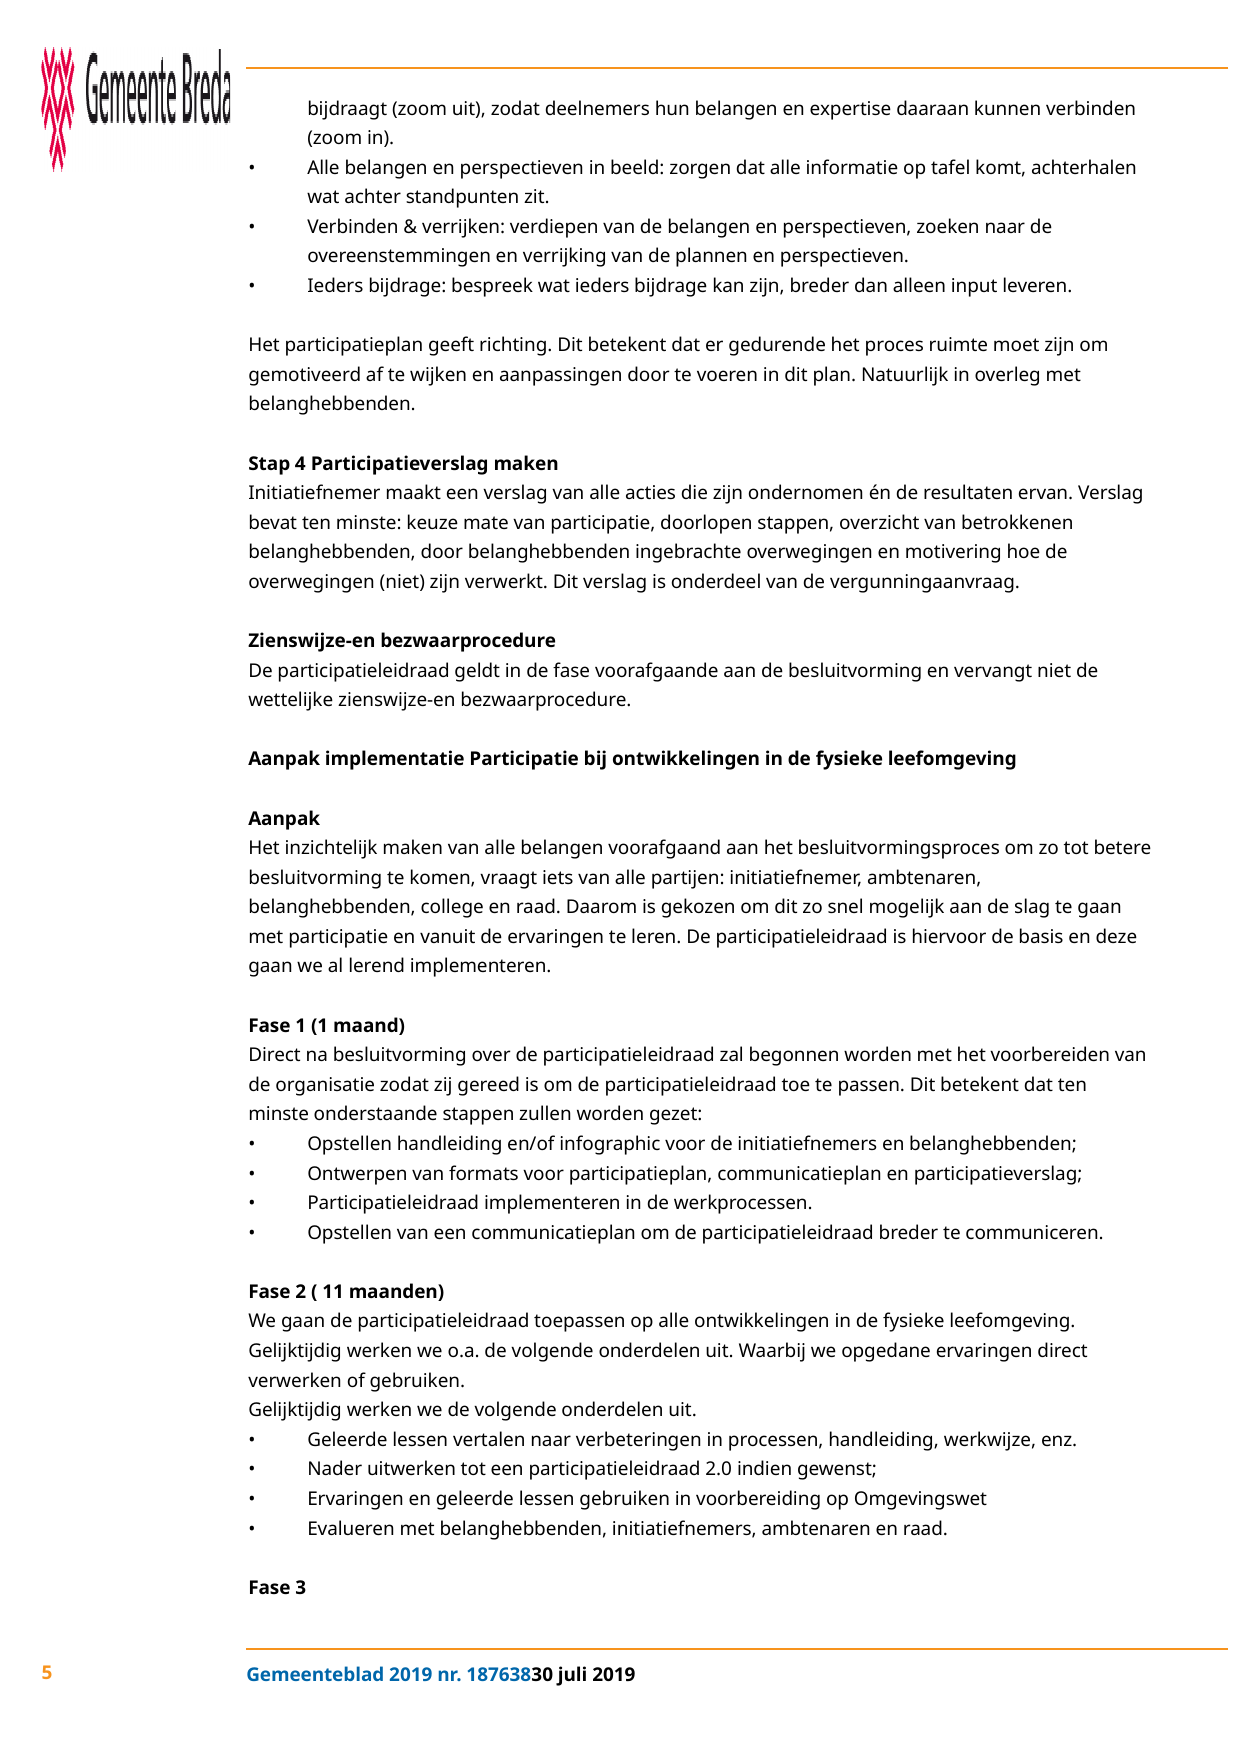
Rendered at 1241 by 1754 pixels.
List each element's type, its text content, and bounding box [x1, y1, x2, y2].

text We gaan de participatieleidraad toepassen op alle ontwikkelingen in de fysieke leefomgeving. [248, 1308, 1152, 1333]
text Stap 4 Participatieverslag maken [248, 450, 1152, 476]
list Alle belangen en perspectieven in beeld: zorgen dat alle informatie op tafel komt, achterhalen wat achter standpunten zit. [248, 154, 1152, 209]
list Nader uitwerken tot een participatieleidraad 2.0 indien gewenst; [248, 1456, 1152, 1481]
list bijdraagt (zoom uit), zodat deelnemers hun belangen en expertise daaraan kunnen verbinden (zoom in). [248, 95, 1152, 150]
text Fase 1 (1 maand) [248, 1012, 1152, 1038]
text Zienswijze-en bezwaarprocedure [248, 627, 1152, 653]
text Het participatieplan geeft richting. Dit betekent dat er gedurende het proces ruimte moet zijn om gemotiveerd af te wijken en aanpassingen door te voeren in dit plan. Natuurlijk in overleg met belanghebbenden. [248, 331, 1152, 416]
picture [41, 47, 231, 172]
text De participatieleidraad geldt in de fase voorafgaande aan de besluitvorming en vervangt niet de wettelijke zienswijze-en bezwaarprocedure. [248, 657, 1152, 712]
list Verbinden & verrijken: verdiepen van de belangen en perspectieven, zoeken naar de overeenstemmingen en verrijking van de plannen en perspectieven. [248, 213, 1152, 268]
text Gelijktijdig werken we o.a. de volgende onderdelen uit. Waarbij we opgedane ervaringen direct verwerken of gebruiken. [248, 1337, 1152, 1393]
text Aanpak implementatie Participatie bij ontwikkelingen in de fysieke leefomgeving [248, 746, 1152, 771]
text Gelijktijdig werken we de volgende onderdelen uit. [248, 1396, 1152, 1422]
list Opstellen handleiding en/of infographic voor de initiatiefnemers en belanghebbenden; [248, 1130, 1152, 1156]
list Ervaringen en geleerde lessen gebruiken in voorbereiding op Omgevingswet [248, 1485, 1152, 1511]
list Geleerde lessen vertalen naar verbeteringen in processen, handleiding, werkwijze, enz. [248, 1426, 1152, 1452]
list Opstellen van een communicatieplan om de participatieleidraad breder te communiceren. [248, 1219, 1152, 1245]
list Participatieleidraad implementeren in de werkprocessen. [248, 1189, 1152, 1215]
text Het inzichtelijk maken van alle belangen voorafgaand aan het besluitvormingsproces om zo tot betere besluitvorming te komen, vraagt iets van alle partijen: initiatiefnemer, ambtenaren, belanghebbenden, college en raad. Daarom is gekozen om dit zo snel mogelijk aan de slag te gaan met participatie en vanuit de ervaringen te leren. De participatieleidraad is hiervoor de basis en deze gaan we al lerend implementeren. [248, 834, 1152, 978]
list Ieders bijdrage: bespreek wat ieders bijdrage kan zijn, breder dan alleen input leveren. [248, 272, 1152, 298]
list Ontwerpen van formats voor participatieplan, communicatieplan en participatieverslag; [248, 1160, 1152, 1186]
text Fase 2 ( 11 maanden) [248, 1278, 1152, 1304]
text Direct na besluitvorming over de participatieleidraad zal begonnen worden met het voorbereiden van de organisatie zodat zij gereed is om de participatieleidraad toe te passen. Dit betekent dat ten minste onderstaande stappen zullen worden gezet: [248, 1041, 1152, 1126]
list Evalueren met belanghebbenden, initiatiefnemers, ambtenaren en raad. [248, 1515, 1152, 1541]
text Aanpak [248, 805, 1152, 831]
text Initiatiefnemer maakt een verslag van alle acties die zijn ondernomen én de resultaten ervan. Verslag bevat ten minste: keuze mate van participatie, doorlopen stappen, overzicht van betrokkenen belanghebbenden, door belanghebbenden ingebrachte overwegingen en motivering hoe de overwegingen (niet) zijn verwerkt. Dit verslag is onderdeel van de vergunningaanvraag. [248, 479, 1152, 594]
text Fase 3 [248, 1574, 1152, 1600]
